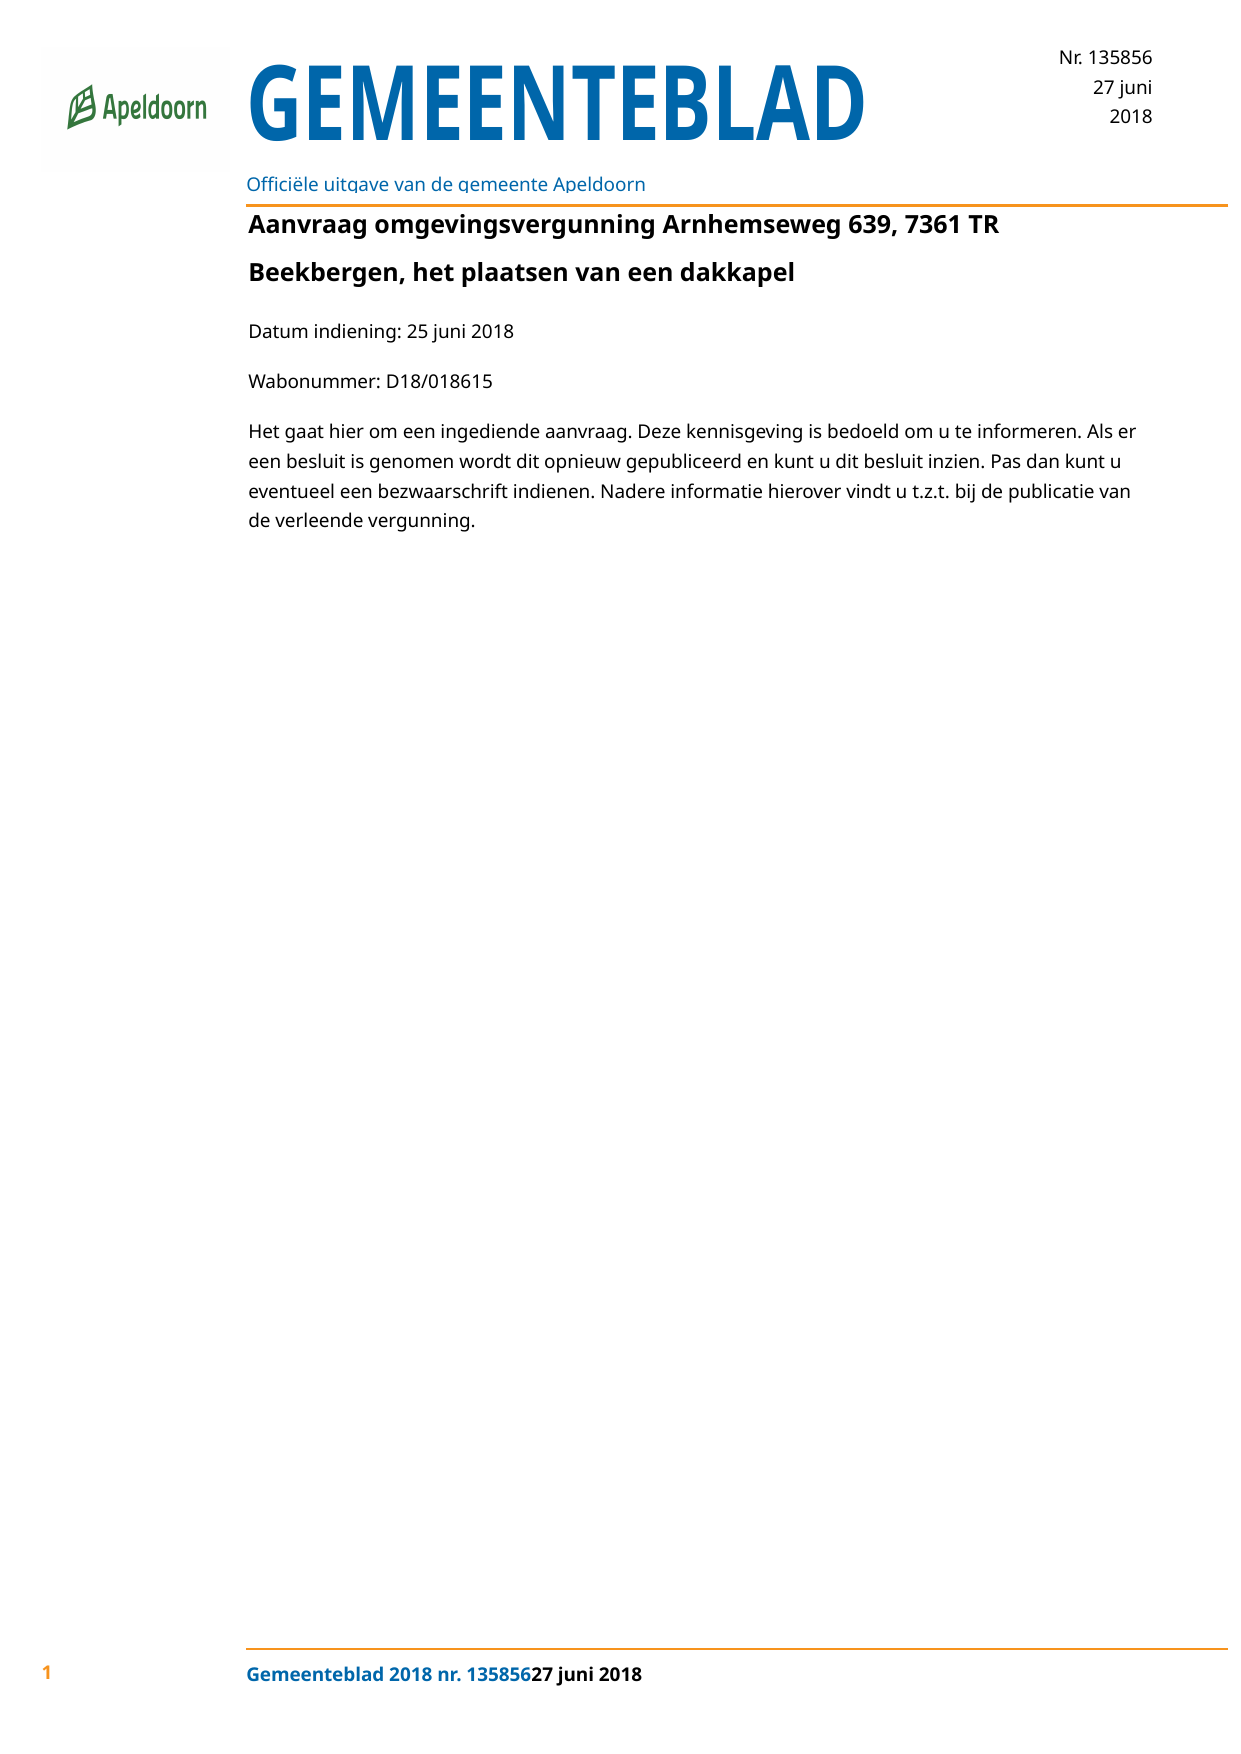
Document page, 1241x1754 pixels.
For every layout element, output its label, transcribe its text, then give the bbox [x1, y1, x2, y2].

text Aanvraag omgevingsvergunning Arnhemseweg 639, 7361 TR Beekbergen, het plaatsen van een dakkapel [248, 207, 1152, 288]
text Datum indiening: 25 juni 2018 [248, 318, 1152, 344]
picture [41, 47, 231, 172]
text Wabonummer: D18/018615 [248, 368, 1152, 394]
text Het gaat hier om een ingediende aanvraag. Deze kennisgeving is bedoeld om u te informeren. Als er een besluit is genomen wordt dit opnieuw gepubliceerd en kunt u dit besluit inzien. Pas dan kunt u eventueel een bezwaarschrift indienen. Nadere informatie hierover vindt u t.z.t. bij de publicatie van de verleende vergunning. [248, 419, 1152, 533]
